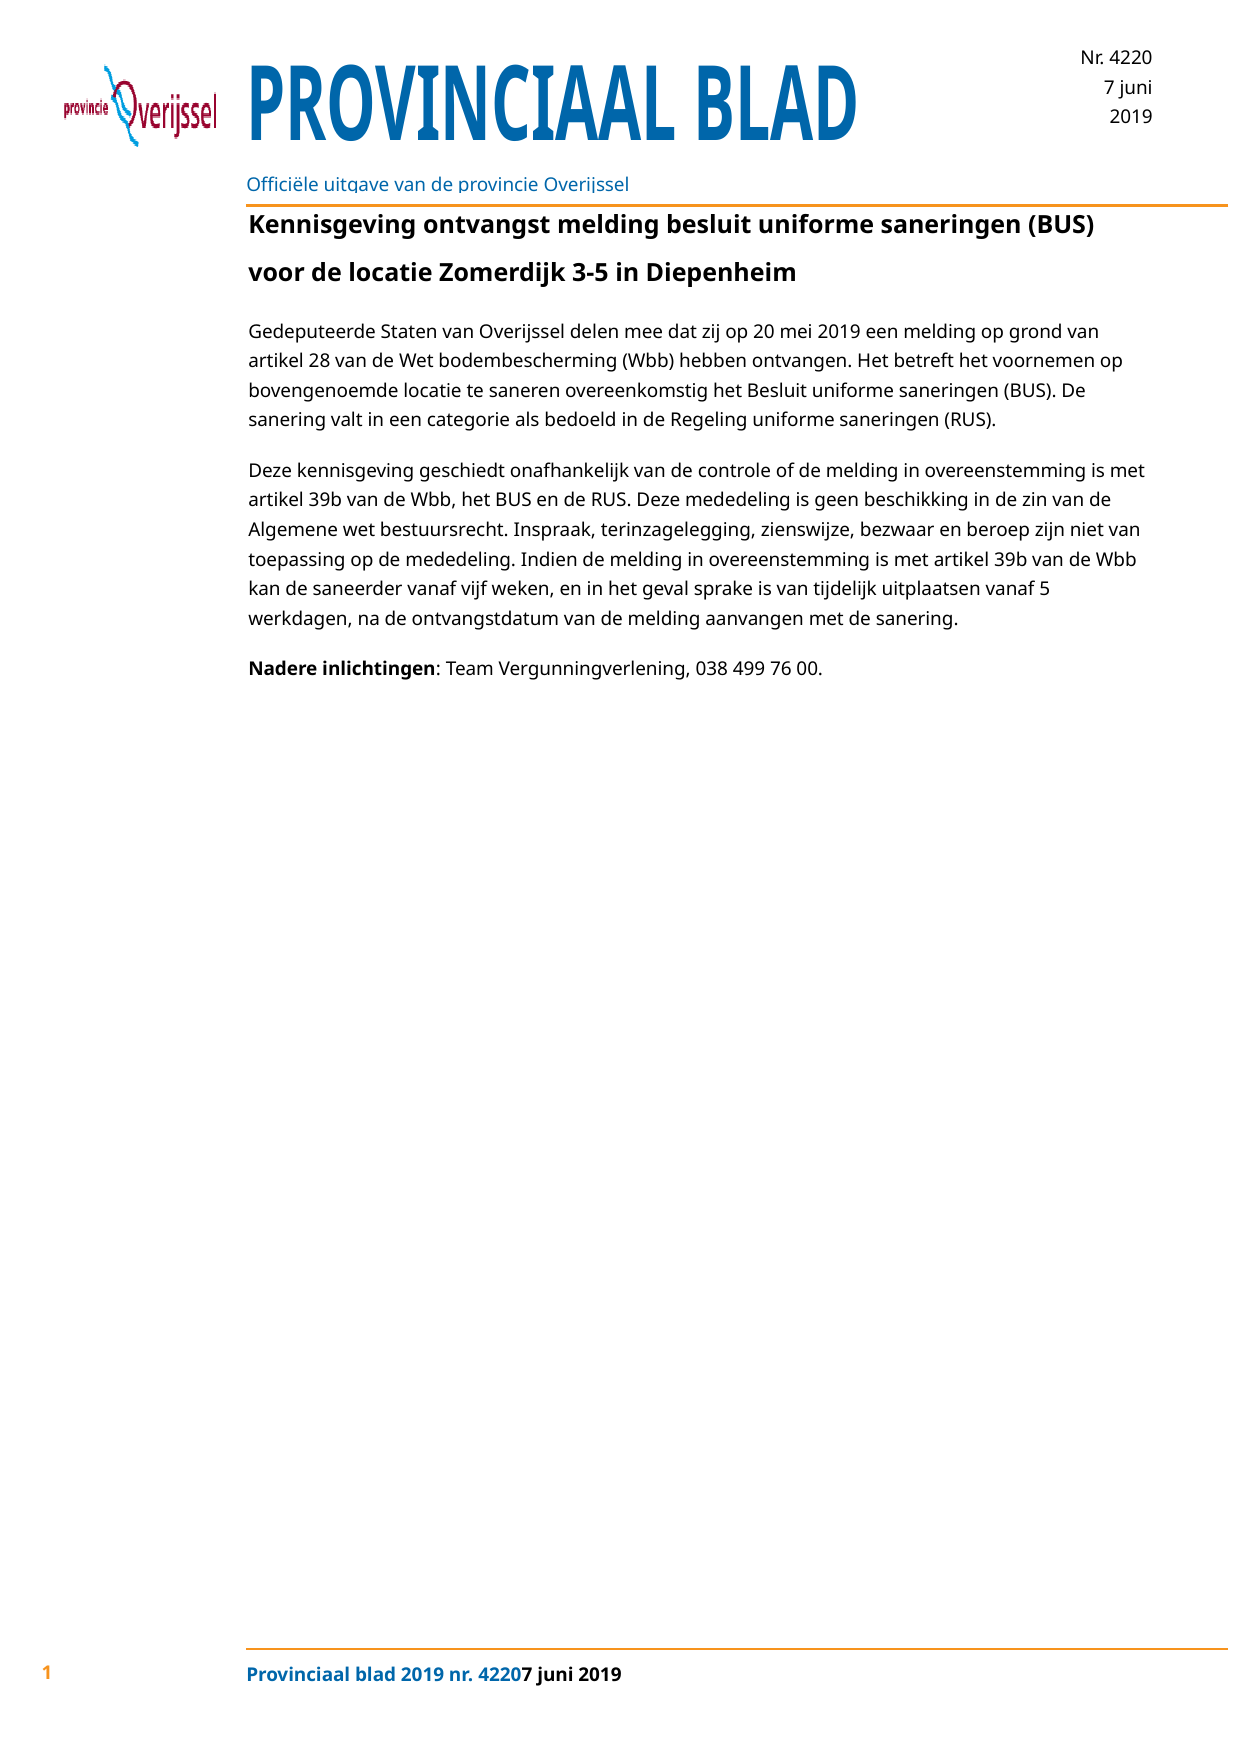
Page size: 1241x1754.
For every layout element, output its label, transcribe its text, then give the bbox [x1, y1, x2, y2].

text Gedeputeerde Staten van Overijssel delen mee dat zij op 20 mei 2019 een melding op grond van artikel 28 van de Wet bodembescherming (Wbb) hebben ontvangen. Het betreft het voornemen op bovengenoemde locatie te saneren overeenkomstig het Besluit uniforme saneringen (BUS). De sanering valt in een categorie als bedoeld in de Regeling uniforme saneringen (RUS). [248, 318, 1152, 432]
text Kennisgeving ontvangst melding besluit uniforme saneringen (BUS) voor de locatie Zomerdijk 3-5 in Diepenheim [248, 207, 1152, 288]
text Nadere inlichtingen: Team Vergunningverlening, 038 499 76 00. [248, 655, 1152, 681]
picture [41, 47, 231, 172]
text Deze kennisgeving geschiedt onafhankelijk van de controle of de melding in overeenstemming is met artikel 39b van de Wbb, het BUS en de RUS. Deze mededeling is geen beschikking in de zin van de Algemene wet bestuursrecht. Inspraak, terinzagelegging, zienswijze, bezwaar en beroep zijn niet van toepassing op de mededeling. Indien de melding in overeenstemming is met artikel 39b van de Wbb kan de saneerder vanaf vijf weken, en in het geval sprake is van tijdelijk uitplaatsen vanaf 5 werkdagen, na de ontvangstdatum van de melding aanvangen met de sanering. [248, 457, 1152, 631]
